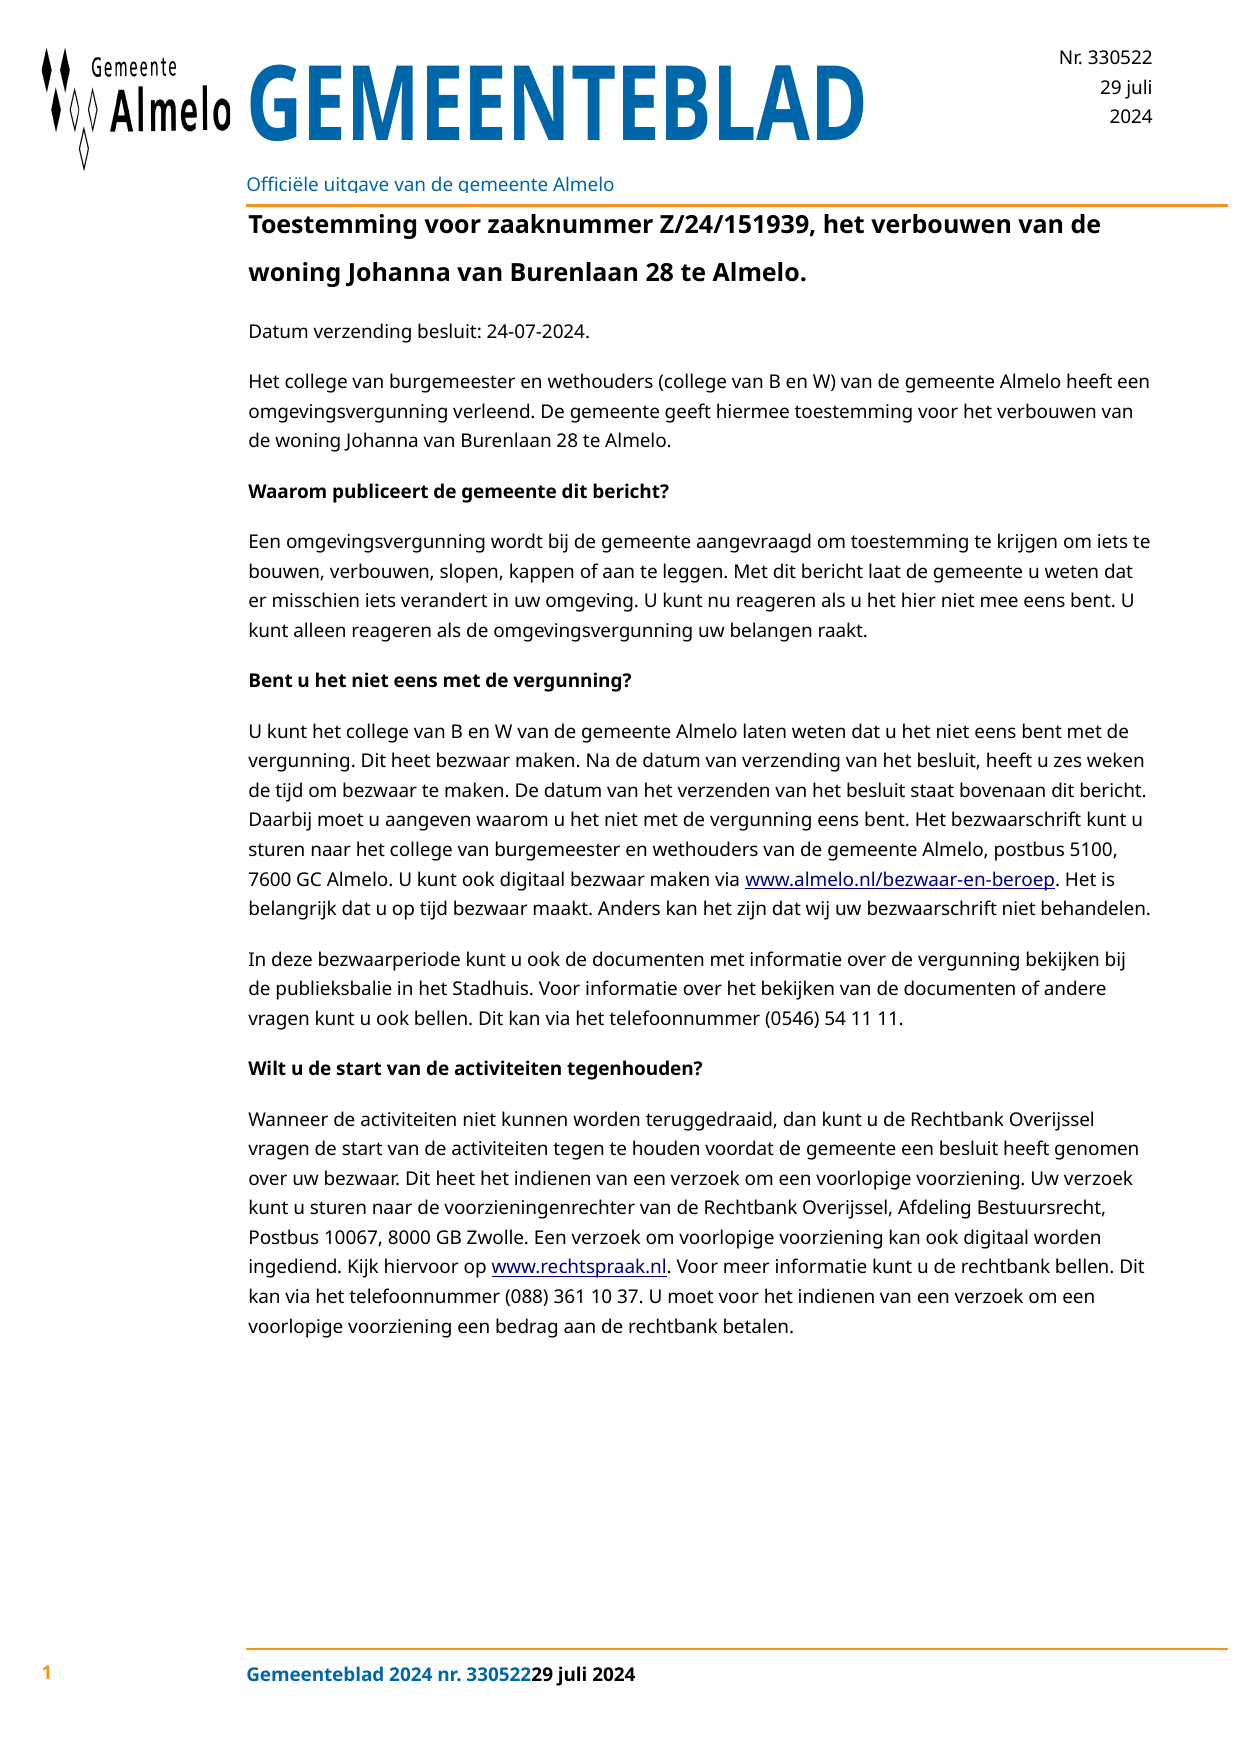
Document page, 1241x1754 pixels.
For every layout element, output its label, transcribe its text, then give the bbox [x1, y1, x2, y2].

text Wanneer de activiteiten niet kunnen worden teruggedraaid, dan kunt u de Rechtbank Overijssel vragen de start van de activiteiten tegen te houden voordat de gemeente een besluit heeft genomen over uw bezwaar. Dit heet het indienen van een verzoek om een voorlopige voorziening. Uw verzoek kunt u sturen naar de voorzieningenrechter van de Rechtbank Overijssel, Afdeling Bestuursrecht, Postbus 10067, 8000 GB Zwolle. Een verzoek om voorlopige voorziening kan ook digitaal worden ingediend. Kijk hiervoor op www.rechtspraak.nl. Voor meer informatie kunt u de rechtbank bellen. Dit kan via het telefoonnummer (088) 361 10 37. U moet voor het indienen van een verzoek om een voorlopige voorziening een bedrag aan de rechtbank betalen. [248, 1106, 1152, 1339]
text Toestemming voor zaaknummer Z/24/151939, het verbouwen van de woning Johanna van Burenlaan 28 te Almelo. [248, 207, 1152, 288]
picture [41, 47, 231, 172]
text Een omgevingsvergunning wordt bij de gemeente aangevraagd om toestemming te krijgen om iets te bouwen, verbouwen, slopen, kappen of aan te leggen. Met dit bericht laat de gemeente u weten dat er misschien iets verandert in uw omgeving. U kunt nu reageren als u het hier niet mee eens bent. U kunt alleen reageren als de omgevingsvergunning uw belangen raakt. [248, 528, 1152, 643]
text U kunt het college van B en W van de gemeente Almelo laten weten dat u het niet eens bent met de vergunning. Dit heet bezwaar maken. Na de datum van verzending van het besluit, heeft u zes weken de tijd om bezwaar te maken. De datum van het verzenden van het besluit staat bovenaan dit bericht. Daarbij moet u aangeven waarom u het niet met de vergunning eens bent. Het bezwaarschrift kunt u sturen naar het college van burgemeester en wethouders van de gemeente Almelo, postbus 5100, 7600 GC Almelo. U kunt ook digitaal bezwaar maken via www.almelo.nl/bezwaar-en-beroep. Het is belangrijk dat u op tijd bezwaar maakt. Anders kan het zijn dat wij uw bezwaarschrift niet behandelen. [248, 718, 1152, 921]
text Het college van burgemeester en wethouders (college van B en W) van de gemeente Almelo heeft een omgevingsvergunning verleend. De gemeente geeft hiermee toestemming voor het verbouwen van de woning Johanna van Burenlaan 28 te Almelo. [248, 368, 1152, 453]
text In deze bezwaarperiode kunt u ook de documenten met informatie over de vergunning bekijken bij de publieksbalie in het Stadhuis. Voor informatie over het bekijken van de documenten of andere vragen kunt u ook bellen. Dit kan via het telefoonnummer (0546) 54 11 11. [248, 946, 1152, 1031]
text Bent u het niet eens met de vergunning? [248, 667, 1152, 693]
text Waarom publiceert de gemeente dit bericht? [248, 478, 1152, 504]
text Wilt u de start van de activiteiten tegenhouden? [248, 1055, 1152, 1081]
text Datum verzending besluit: 24-07-2024. [248, 318, 1152, 344]
